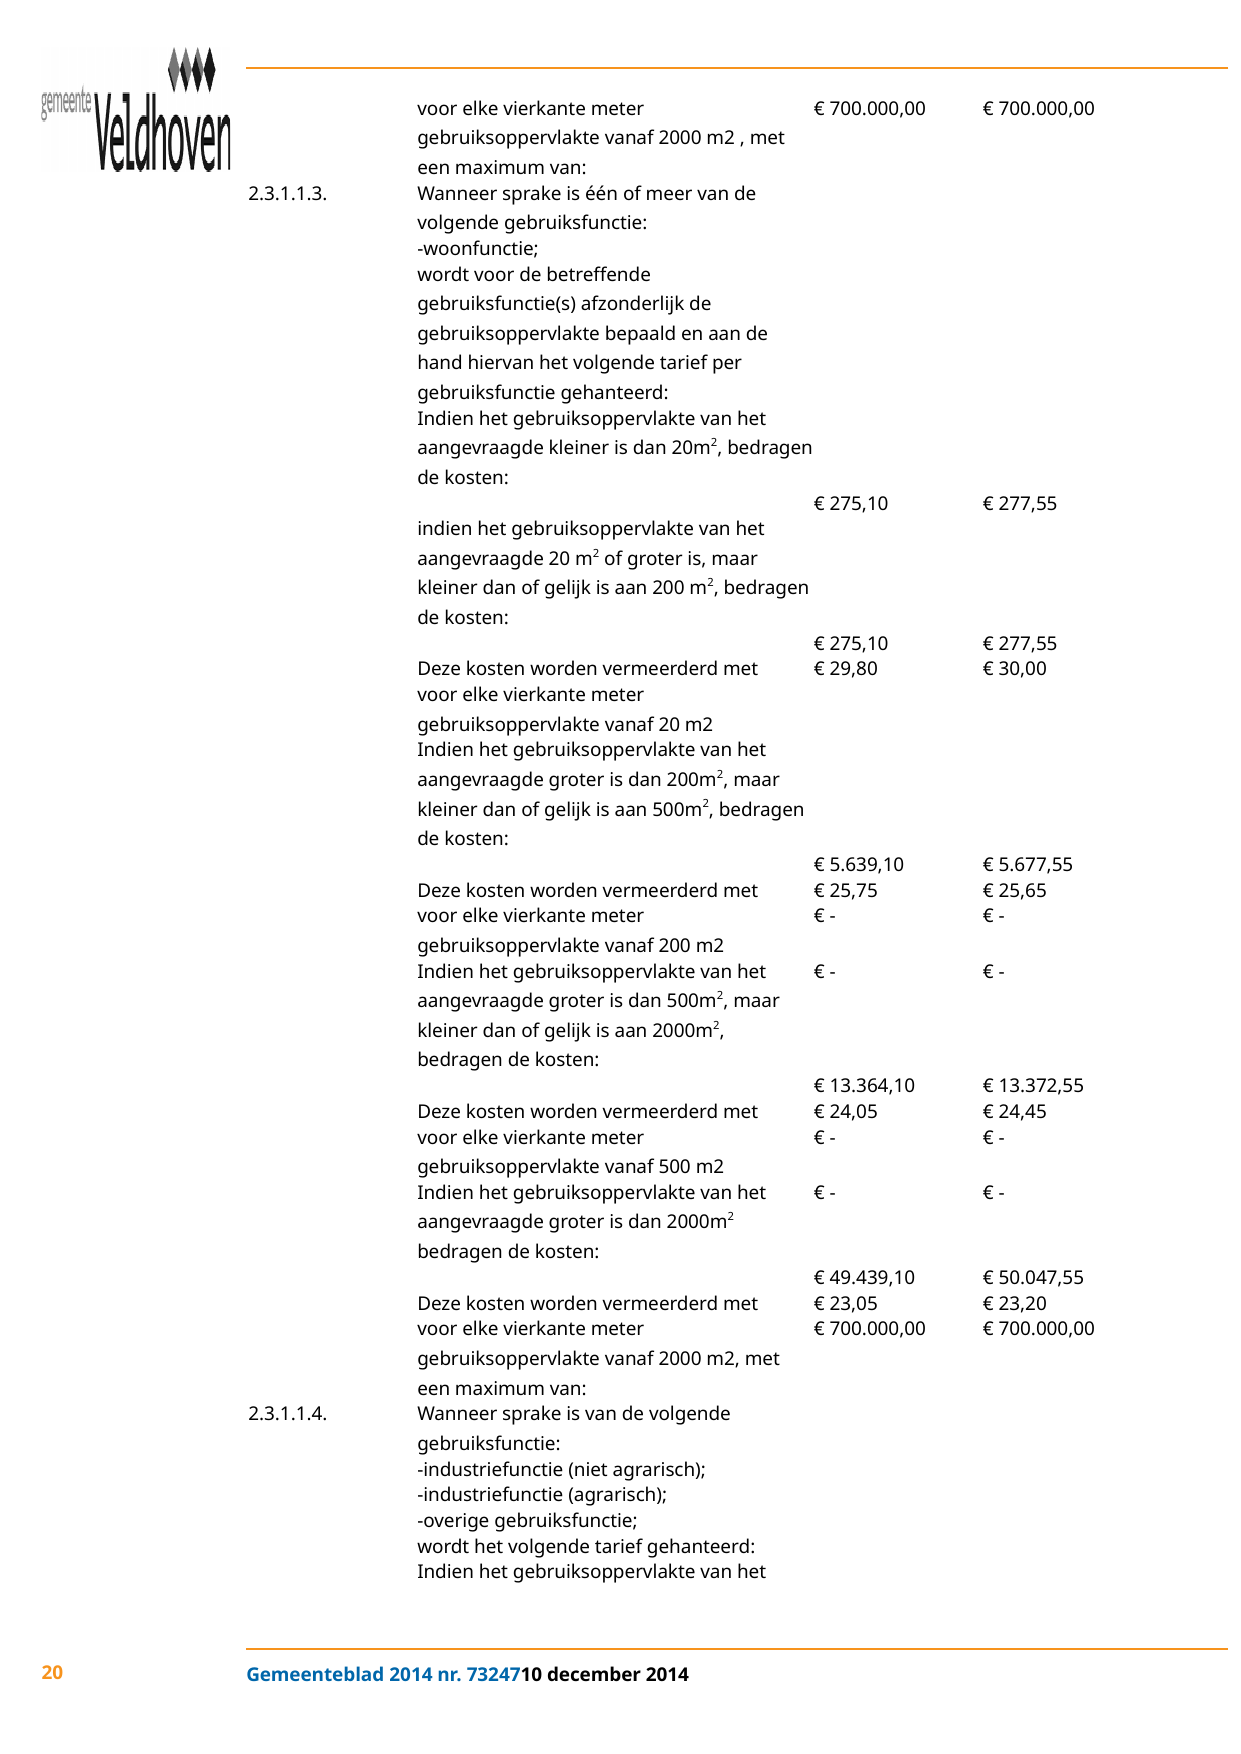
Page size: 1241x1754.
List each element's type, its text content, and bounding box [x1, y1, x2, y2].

table_cell voor elke vierkante meter gebruiksoppervlakte vanaf 500 m2 [417, 1124, 814, 1179]
table_cell [248, 1264, 417, 1290]
table_cell [417, 851, 814, 877]
table_cell [248, 1533, 417, 1559]
table_cell indien het gebruiksoppervlakte van het aangevraagde 20 m2 of groter is, maar kleiner dan of gelijk is aan 200 m2, bedragen de kosten: [417, 515, 814, 630]
table_cell Indien het gebruiksoppervlakte van het [417, 1559, 814, 1584]
table_cell [248, 1290, 417, 1316]
table_cell € - [983, 1124, 1152, 1179]
table_cell [983, 405, 1152, 490]
table_cell [814, 180, 983, 235]
table_cell [248, 405, 417, 490]
table_cell € - [814, 958, 983, 1072]
table_cell € 700.000,00 [983, 1316, 1152, 1400]
table_cell [814, 1400, 983, 1456]
table_cell Deze kosten worden vermeerderd met [417, 656, 814, 681]
table_cell Indien het gebruiksoppervlakte van het aangevraagde groter is dan 500m2, maar kleiner dan of gelijk is aan 2000m2, bedragen de kosten: [417, 958, 814, 1072]
table_cell [248, 515, 417, 630]
table_cell 2.3.1.1.4. [248, 1400, 417, 1456]
table_cell € 25,65 [983, 877, 1152, 903]
table_cell [983, 261, 1152, 405]
table_cell € 700.000,00 [814, 1316, 983, 1400]
table_cell € - [983, 903, 1152, 958]
table_cell [248, 1179, 417, 1264]
table_cell [417, 1073, 814, 1098]
table_cell € 13.364,10 [814, 1073, 983, 1098]
table_cell -overige gebruiksfunctie; [417, 1507, 814, 1533]
table_cell [248, 1316, 417, 1400]
table_cell [814, 235, 983, 261]
table_cell € - [814, 903, 983, 958]
table_cell [248, 1481, 417, 1507]
table_cell [248, 903, 417, 958]
table_cell [417, 1264, 814, 1290]
table_cell wordt het volgende tarief gehanteerd: [417, 1533, 814, 1559]
table_cell € - [814, 1179, 983, 1264]
table_cell voor elke vierkante meter gebruiksoppervlakte vanaf 2000 m2, met een maximum van: [417, 1316, 814, 1400]
table_cell [983, 1533, 1152, 1559]
table_cell [814, 1481, 983, 1507]
table_cell [814, 1533, 983, 1559]
table_cell [983, 1400, 1152, 1456]
table_cell [248, 1124, 417, 1179]
table_cell € 30,00 [983, 656, 1152, 681]
table_cell € 23,05 [814, 1290, 983, 1316]
table_cell [248, 1507, 417, 1533]
table_cell [983, 1559, 1152, 1584]
table_cell € 24,05 [814, 1098, 983, 1124]
table_cell -industriefunctie (niet agrarisch); [417, 1456, 814, 1481]
table_cell voor elke vierkante meter gebruiksoppervlakte vanaf 20 m2 [417, 681, 814, 737]
table_cell € - [983, 1179, 1152, 1264]
table_cell Wanneer sprake is één of meer van de volgende gebruiksfunctie: [417, 180, 814, 235]
table_cell voor elke vierkante meter gebruiksoppervlakte vanaf 200 m2 [417, 903, 814, 958]
table_cell [814, 261, 983, 405]
table_cell [248, 261, 417, 405]
table_cell [814, 1507, 983, 1533]
table_cell [983, 180, 1152, 235]
table_cell [814, 515, 983, 630]
table_cell [983, 737, 1152, 851]
table_cell [814, 737, 983, 851]
table_cell € 50.047,55 [983, 1264, 1152, 1290]
table_cell [248, 235, 417, 261]
table_cell Deze kosten worden vermeerderd met [417, 1098, 814, 1124]
table_cell [814, 681, 983, 737]
table_cell [983, 681, 1152, 737]
table_cell [983, 235, 1152, 261]
table_cell [983, 515, 1152, 630]
table_cell [248, 1559, 417, 1584]
table_cell Indien het gebruiksoppervlakte van het aangevraagde groter is dan 2000m2 bedragen de kosten: [417, 1179, 814, 1264]
table_cell [248, 958, 417, 1072]
table_cell € - [814, 1124, 983, 1179]
table_cell Deze kosten worden vermeerderd met [417, 1290, 814, 1316]
table_cell [248, 1098, 417, 1124]
table_cell [814, 1559, 983, 1584]
table_cell [248, 877, 417, 903]
table_cell € 277,55 [983, 630, 1152, 656]
table_cell Indien het gebruiksoppervlakte van het aangevraagde groter is dan 200m2, maar kleiner dan of gelijk is aan 500m2, bedragen de kosten: [417, 737, 814, 851]
table_cell [248, 630, 417, 656]
table_cell -industriefunctie (agrarisch); [417, 1481, 814, 1507]
table_cell € 24,45 [983, 1098, 1152, 1124]
table_cell [248, 737, 417, 851]
table_cell [417, 630, 814, 656]
table_cell € 700.000,00 [983, 95, 1152, 180]
table_cell € 23,20 [983, 1290, 1152, 1316]
table_cell [248, 681, 417, 737]
table_cell [248, 95, 417, 180]
table_cell € 5.677,55 [983, 851, 1152, 877]
table_cell € 13.372,55 [983, 1073, 1152, 1098]
table_cell € 277,55 [983, 490, 1152, 515]
table_cell [417, 490, 814, 515]
table_cell [814, 405, 983, 490]
table_cell [983, 1481, 1152, 1507]
picture [41, 47, 231, 172]
table_cell [248, 1073, 417, 1098]
table_cell Wanneer sprake is van de volgende gebruiksfunctie: [417, 1400, 814, 1456]
table_cell € 29,80 [814, 656, 983, 681]
table_cell € 49.439,10 [814, 1264, 983, 1290]
table_cell € 275,10 [814, 490, 983, 515]
table_cell € 5.639,10 [814, 851, 983, 877]
table_cell [983, 1456, 1152, 1481]
table_cell [248, 656, 417, 681]
table_cell 2.3.1.1.3. [248, 180, 417, 235]
table_cell [983, 1507, 1152, 1533]
table_cell -woonfunctie; [417, 235, 814, 261]
table_cell voor elke vierkante meter gebruiksoppervlakte vanaf 2000 m2 , met een maximum van: [417, 95, 814, 180]
table_cell Deze kosten worden vermeerderd met [417, 877, 814, 903]
table_cell € - [983, 958, 1152, 1072]
table_cell [248, 1456, 417, 1481]
table_cell Indien het gebruiksoppervlakte van het aangevraagde kleiner is dan 20m2, bedragen de kosten: [417, 405, 814, 490]
table_cell € 700.000,00 [814, 95, 983, 180]
table_cell € 25,75 [814, 877, 983, 903]
table_cell [814, 1456, 983, 1481]
table_cell [248, 851, 417, 877]
table_cell € 275,10 [814, 630, 983, 656]
table_cell wordt voor de betreffende gebruiksfunctie(s) afzonderlijk de gebruiksoppervlakte bepaald en aan de hand hiervan het volgende tarief per gebruiksfunctie gehanteerd: [417, 261, 814, 405]
table_cell [248, 490, 417, 515]
